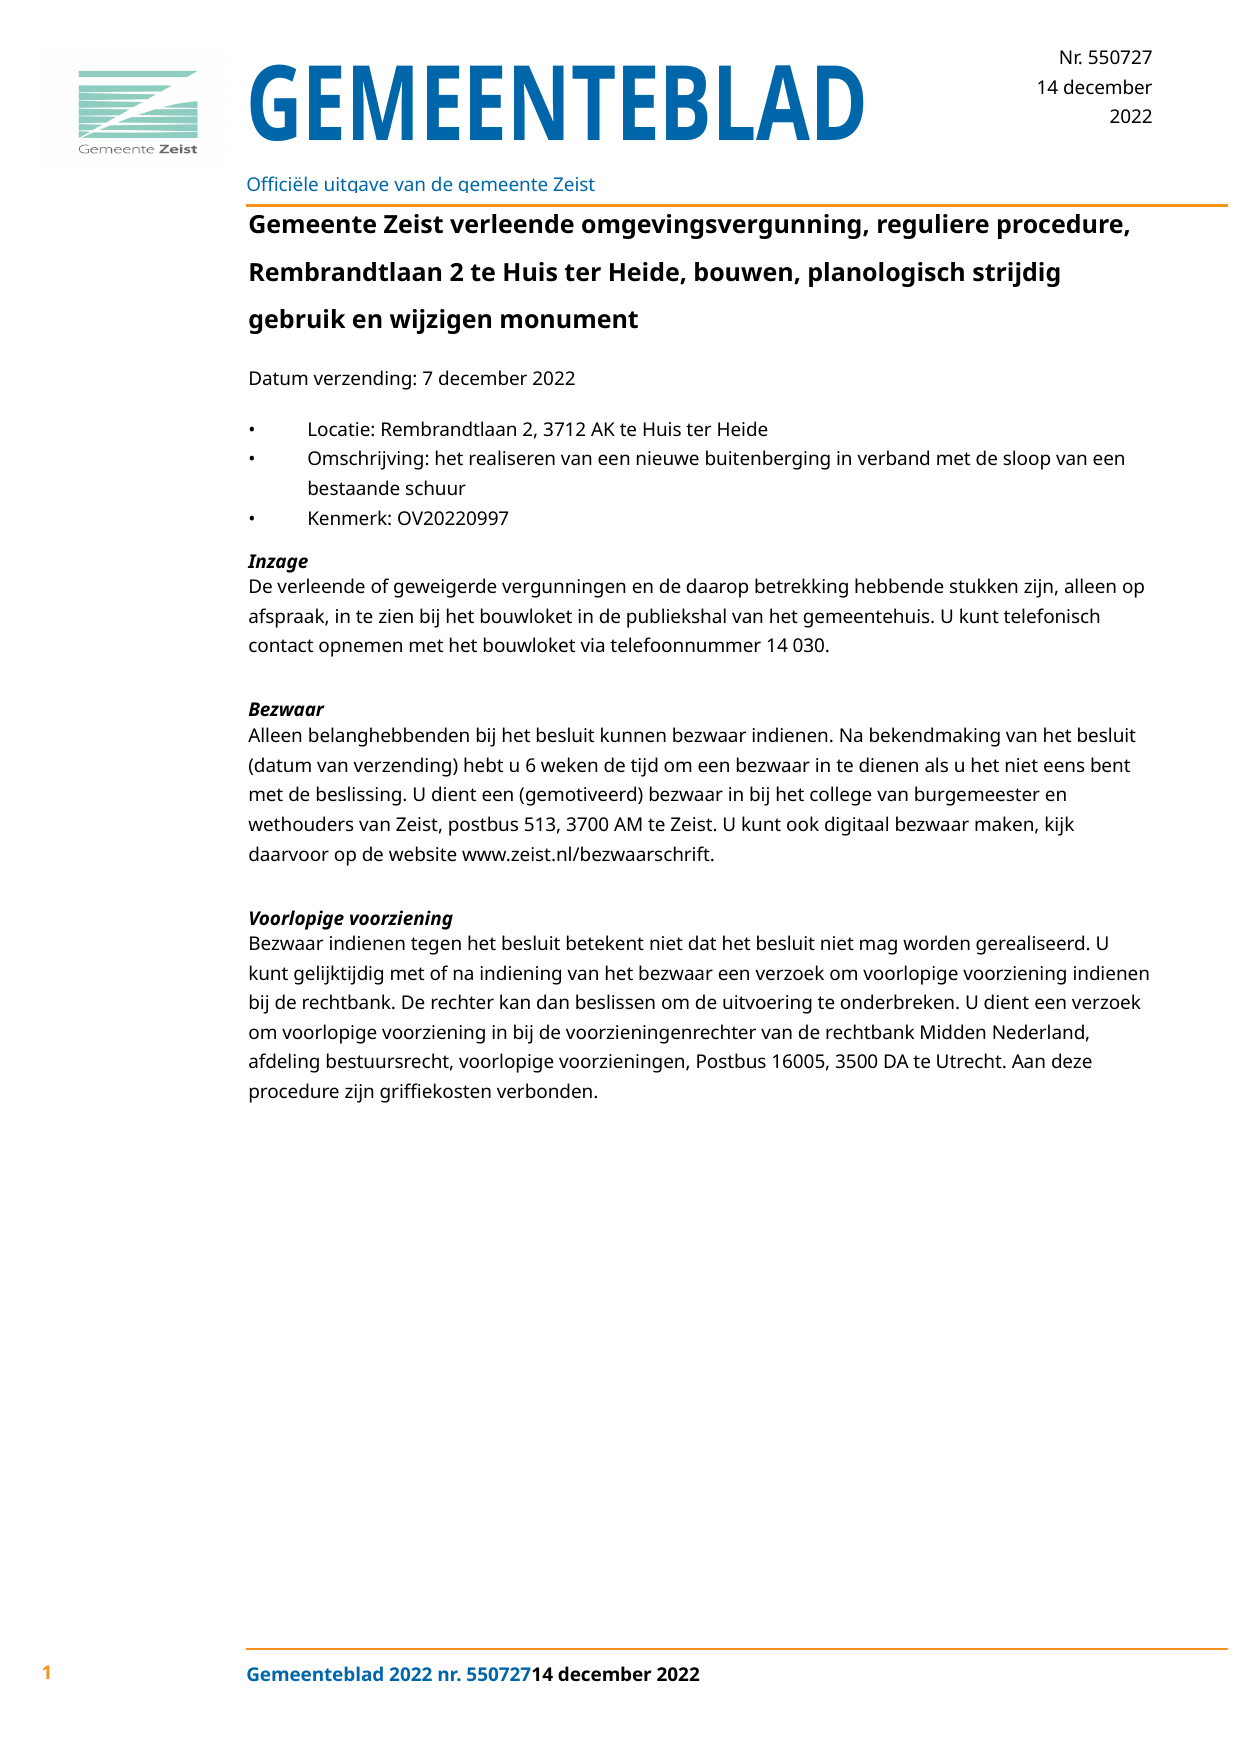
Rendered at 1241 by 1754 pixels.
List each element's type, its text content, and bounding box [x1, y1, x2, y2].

text Alleen belanghebbenden bij het besluit kunnen bezwaar indienen. Na bekendmaking van het besluit (datum van verzending) hebt u 6 weken de tijd om een bezwaar in te dienen als u het niet eens bent met de beslissing. U dient een (gemotiveerd) bezwaar in bij het college van burgemeester en wethouders van Zeist, postbus 513, 3700 AM te Zeist. U kunt ook digitaal bezwaar maken, kijk daarvoor op de website www.zeist.nl/bezwaarschrift. [248, 722, 1152, 866]
text Bezwaar [248, 697, 1152, 722]
text Inzage [248, 548, 1152, 573]
text Datum verzending: 7 december 2022 [248, 366, 1152, 391]
text Gemeente Zeist verleende omgevingsvergunning, reguliere procedure, Rembrandtlaan 2 te Huis ter Heide, bouwen, planologisch strijdig gebruik en wijzigen monument [248, 207, 1152, 336]
picture [41, 47, 231, 172]
text Voorlopige voorziening [248, 905, 1152, 930]
list Locatie: Rembrandtlaan 2, 3712 AK te Huis ter Heide [248, 416, 1152, 442]
list Omschrijving: het realiseren van een nieuwe buitenberging in verband met de sloop van een bestaande schuur [248, 446, 1152, 501]
text Bezwaar indienen tegen het besluit betekent niet dat het besluit niet mag worden gerealiseerd. U kunt gelijktijdig met of na indiening van het bezwaar een verzoek om voorlopige voorziening indienen bij de rechtbank. De rechter kan dan beslissen om de uitvoering te onderbreken. U dient een verzoek om voorlopige voorziening in bij de voorzieningenrechter van de rechtbank Midden Nederland, afdeling bestuursrecht, voorlopige voorzieningen, Postbus 16005, 3500 DA te Utrecht. Aan deze procedure zijn griffiekosten verbonden. [248, 930, 1152, 1104]
text De verleende of geweigerde vergunningen en de daarop betrekking hebbende stukken zijn, alleen op afspraak, in te zien bij het bouwloket in de publiekshal van het gemeentehuis. U kunt telefonisch contact opnemen met het bouwloket via telefoonnummer 14 030. [248, 573, 1152, 658]
list Kenmerk: OV20220997 [248, 505, 1152, 530]
